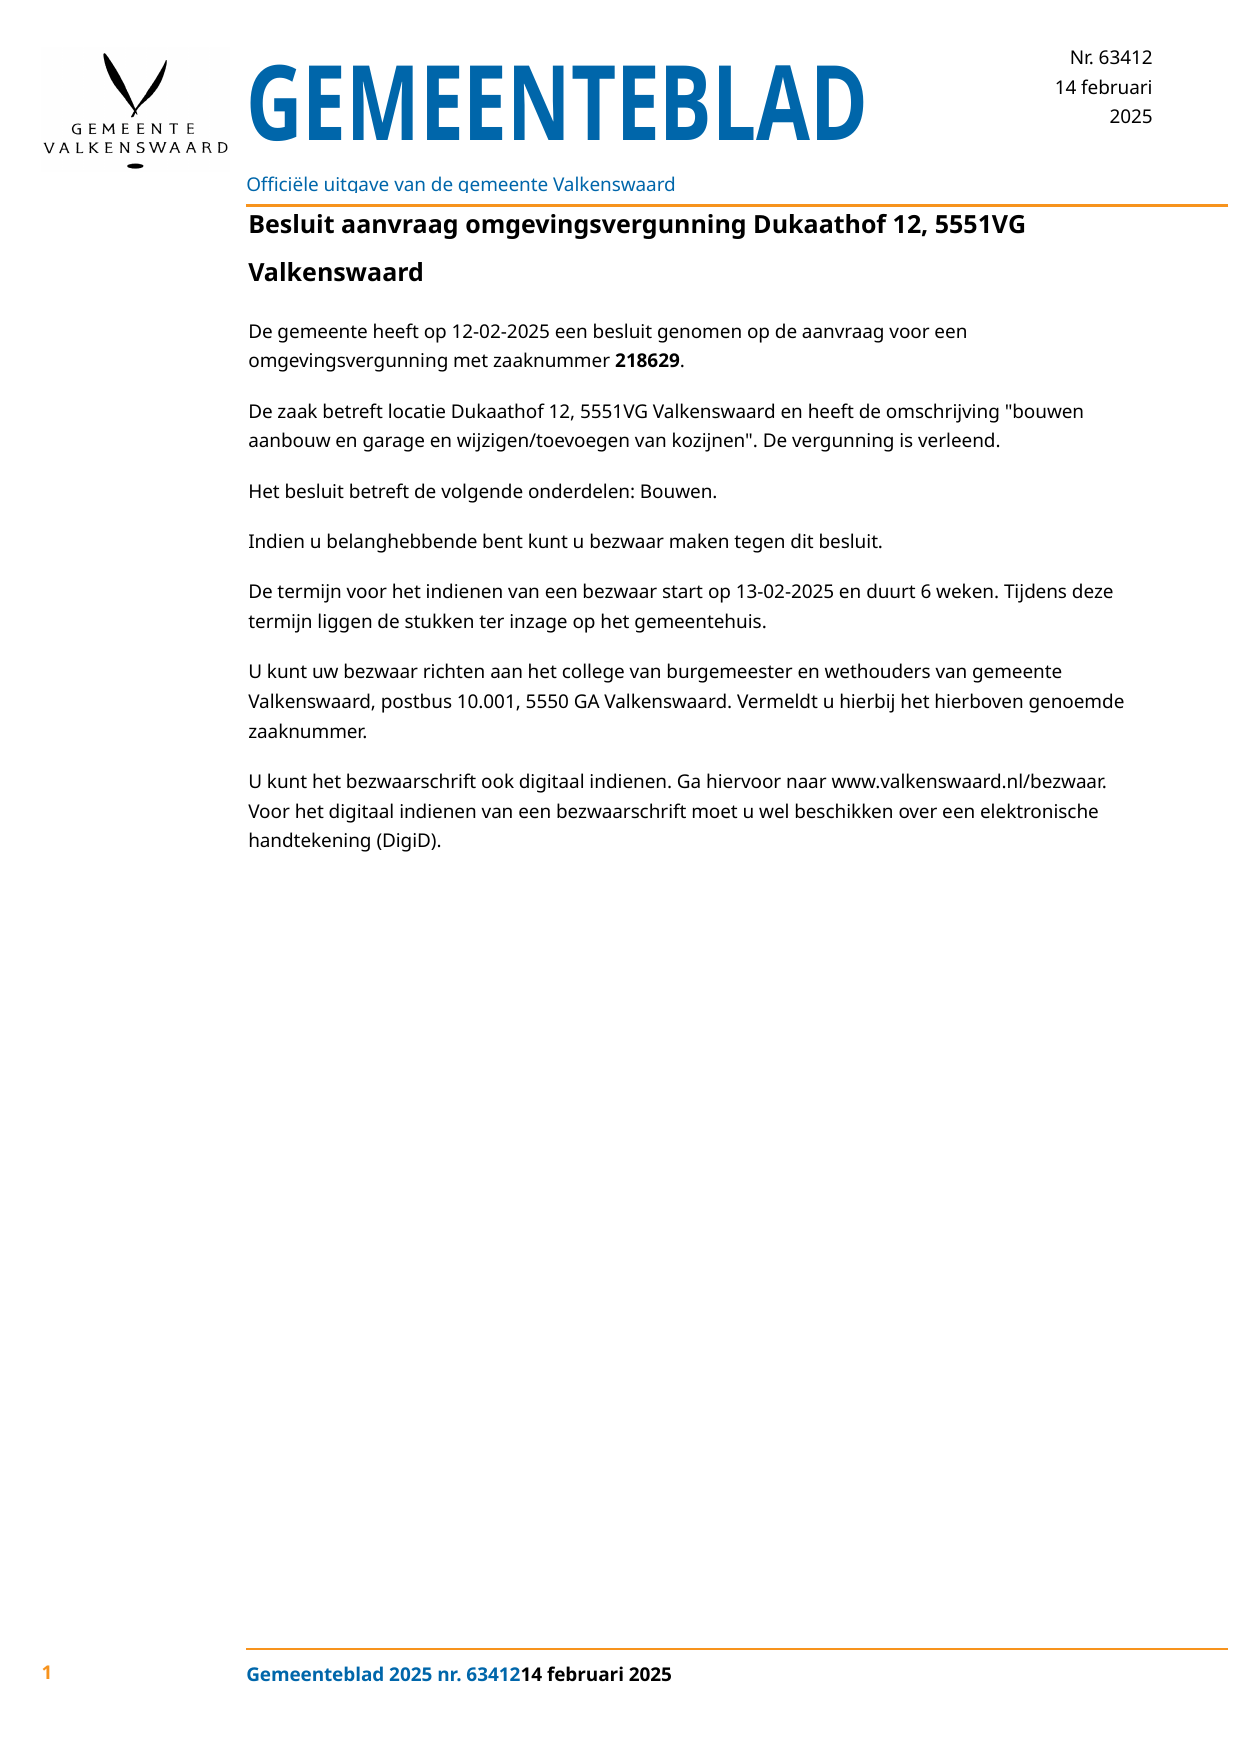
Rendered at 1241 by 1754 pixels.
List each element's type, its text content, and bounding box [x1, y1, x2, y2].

text Indien u belanghebbende bent kunt u bezwaar maken tegen dit besluit. [248, 528, 1152, 554]
text U kunt het bezwaarschrift ook digitaal indienen. Ga hiervoor naar www.valkenswaard.nl/bezwaar. Voor het digitaal indienen van een bezwaarschrift moet u wel beschikken over een elektronische handtekening (DigiD). [248, 768, 1152, 853]
text De termijn voor het indienen van een bezwaar start op 13-02-2025 en duurt 6 weken. Tijdens deze termijn liggen de stukken ter inzage op het gemeentehuis. [248, 579, 1152, 634]
text Het besluit betreft de volgende onderdelen: Bouwen. [248, 478, 1152, 504]
text De gemeente heeft op 12-02-2025 een besluit genomen op de aanvraag voor een omgevingsvergunning met zaaknummer 218629. [248, 318, 1152, 373]
text Besluit aanvraag omgevingsvergunning Dukaathof 12, 5551VG Valkenswaard [248, 207, 1152, 288]
text U kunt uw bezwaar richten aan het college van burgemeester en wethouders van gemeente Valkenswaard, postbus 10.001, 5550 GA Valkenswaard. Vermeldt u hierbij het hierboven genoemde zaaknummer. [248, 659, 1152, 744]
picture [41, 47, 231, 172]
text De zaak betreft locatie Dukaathof 12, 5551VG Valkenswaard en heeft de omschrijving "bouwen aanbouw en garage en wijzigen/toevoegen van kozijnen". De vergunning is verleend. [248, 398, 1152, 453]
